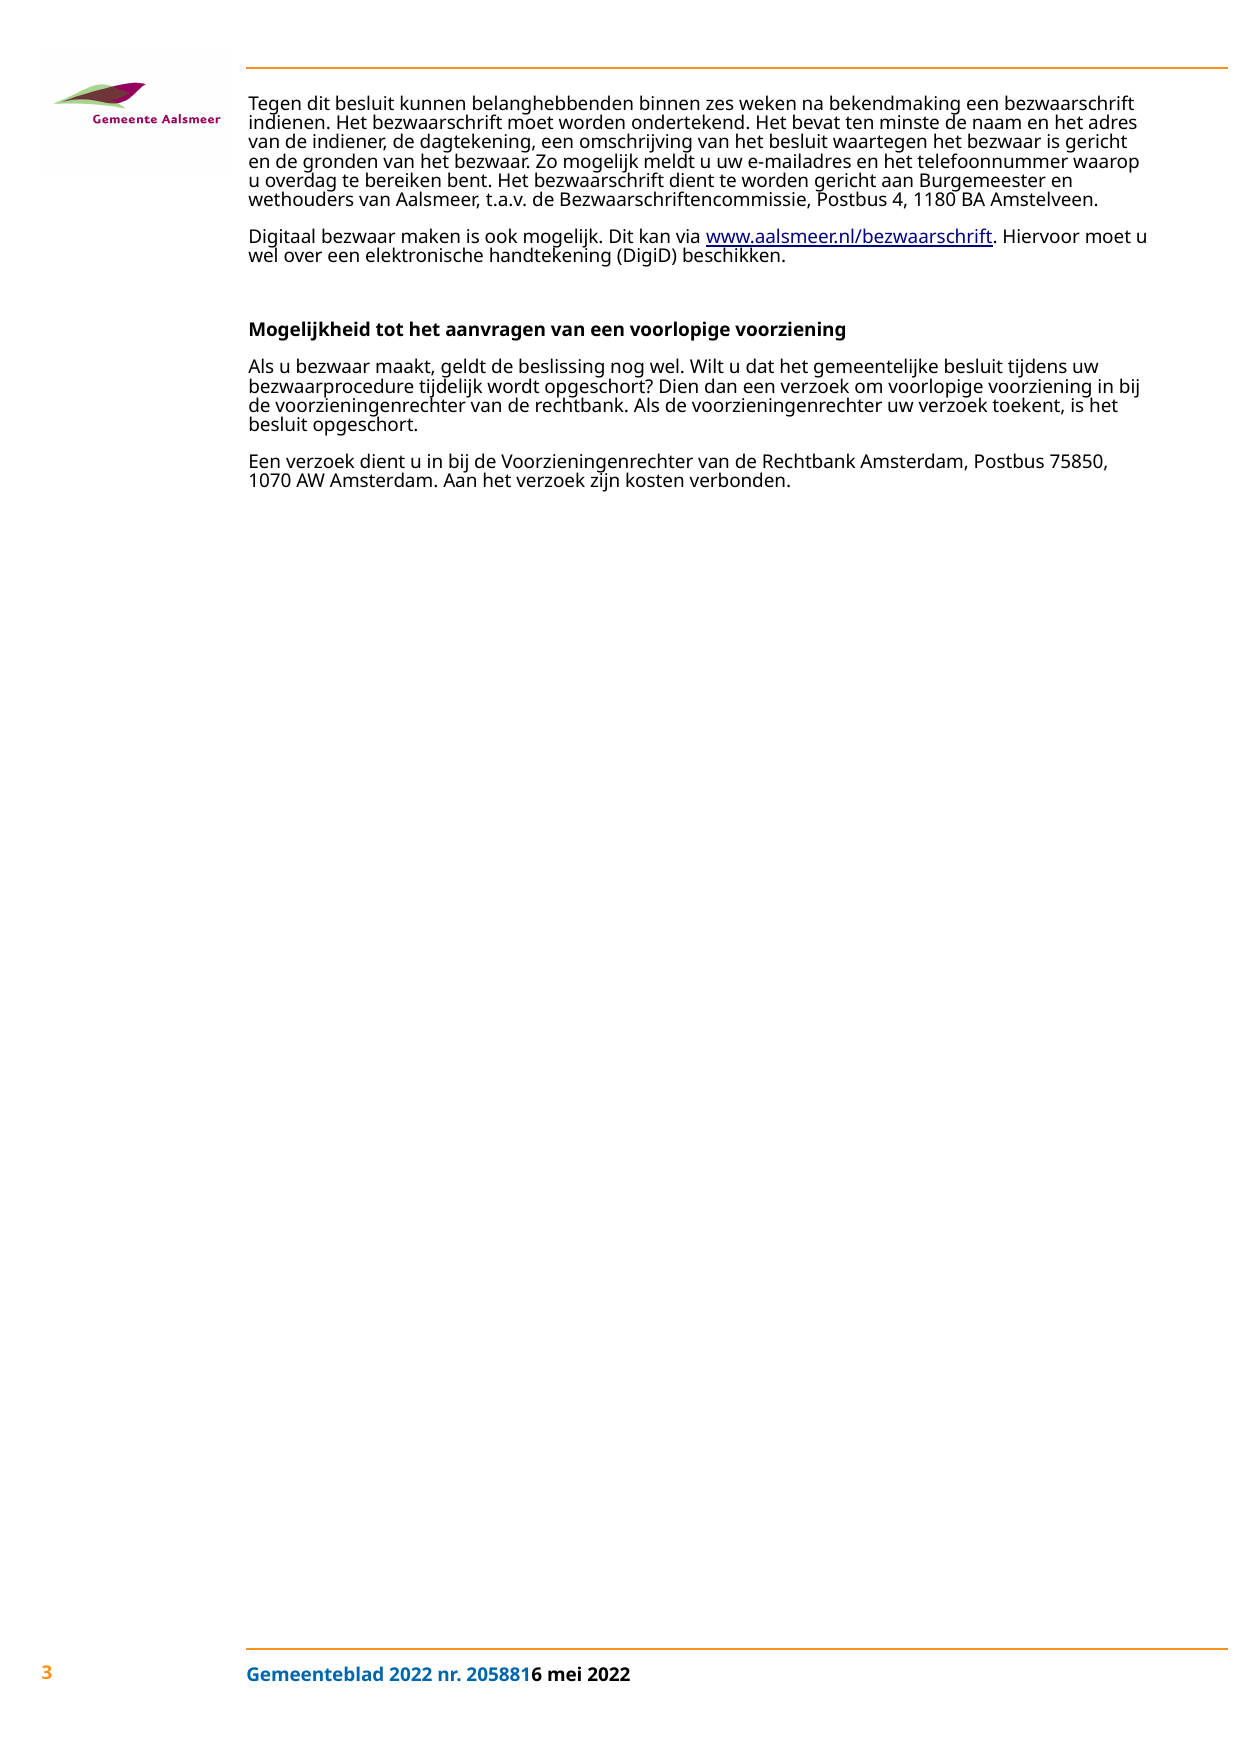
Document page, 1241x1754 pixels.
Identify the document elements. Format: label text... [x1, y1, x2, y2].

text Een verzoek dient u in bij de Voorzieningenrechter van de Rechtbank Amsterdam, Postbus 75850, 1070 AW Amsterdam. Aan het verzoek zijn kosten verbonden. [248, 453, 1152, 492]
text Digitaal bezwaar maken is ook mogelijk. Dit kan via www.aalsmeer.nl/bezwaarschrift. Hiervoor moet u wel over een elektronische handtekening (DigiD) beschikken. [248, 228, 1152, 267]
text Tegen dit besluit kunnen belanghebbenden binnen zes weken na bekendmaking een bezwaarschrift indienen. Het bezwaarschrift moet worden ondertekend. Het bevat ten minste de naam en het adres van de indiener, de dagtekening, een omschrijving van het besluit waartegen het bezwaar is gericht en de gronden van het bezwaar. Zo mogelijk meldt u uw e-mailadres en het telefoonnummer waarop u overdag te bereiken bent. Het bezwaarschrift dient te worden gericht aan Burgemeester en wethouders van Aalsmeer, t.a.v. de Bezwaarschriftencommissie, Postbus 4, 1180 BA Amstelveen. [248, 95, 1152, 210]
text Als u bezwaar maakt, geldt de beslissing nog wel. Wilt u dat het gemeentelijke besluit tijdens uw bezwaarprocedure tijdelijk wordt opgeschort? Dien dan een verzoek om voorlopige voorziening in bij de voorzieningenrechter van de rechtbank. Als de voorzieningenrechter uw verzoek toekent, is het besluit opgeschort. [248, 358, 1152, 435]
picture [41, 47, 231, 172]
text Mogelijkheid tot het aanvragen van een voorlopige voorziening [248, 321, 1152, 341]
